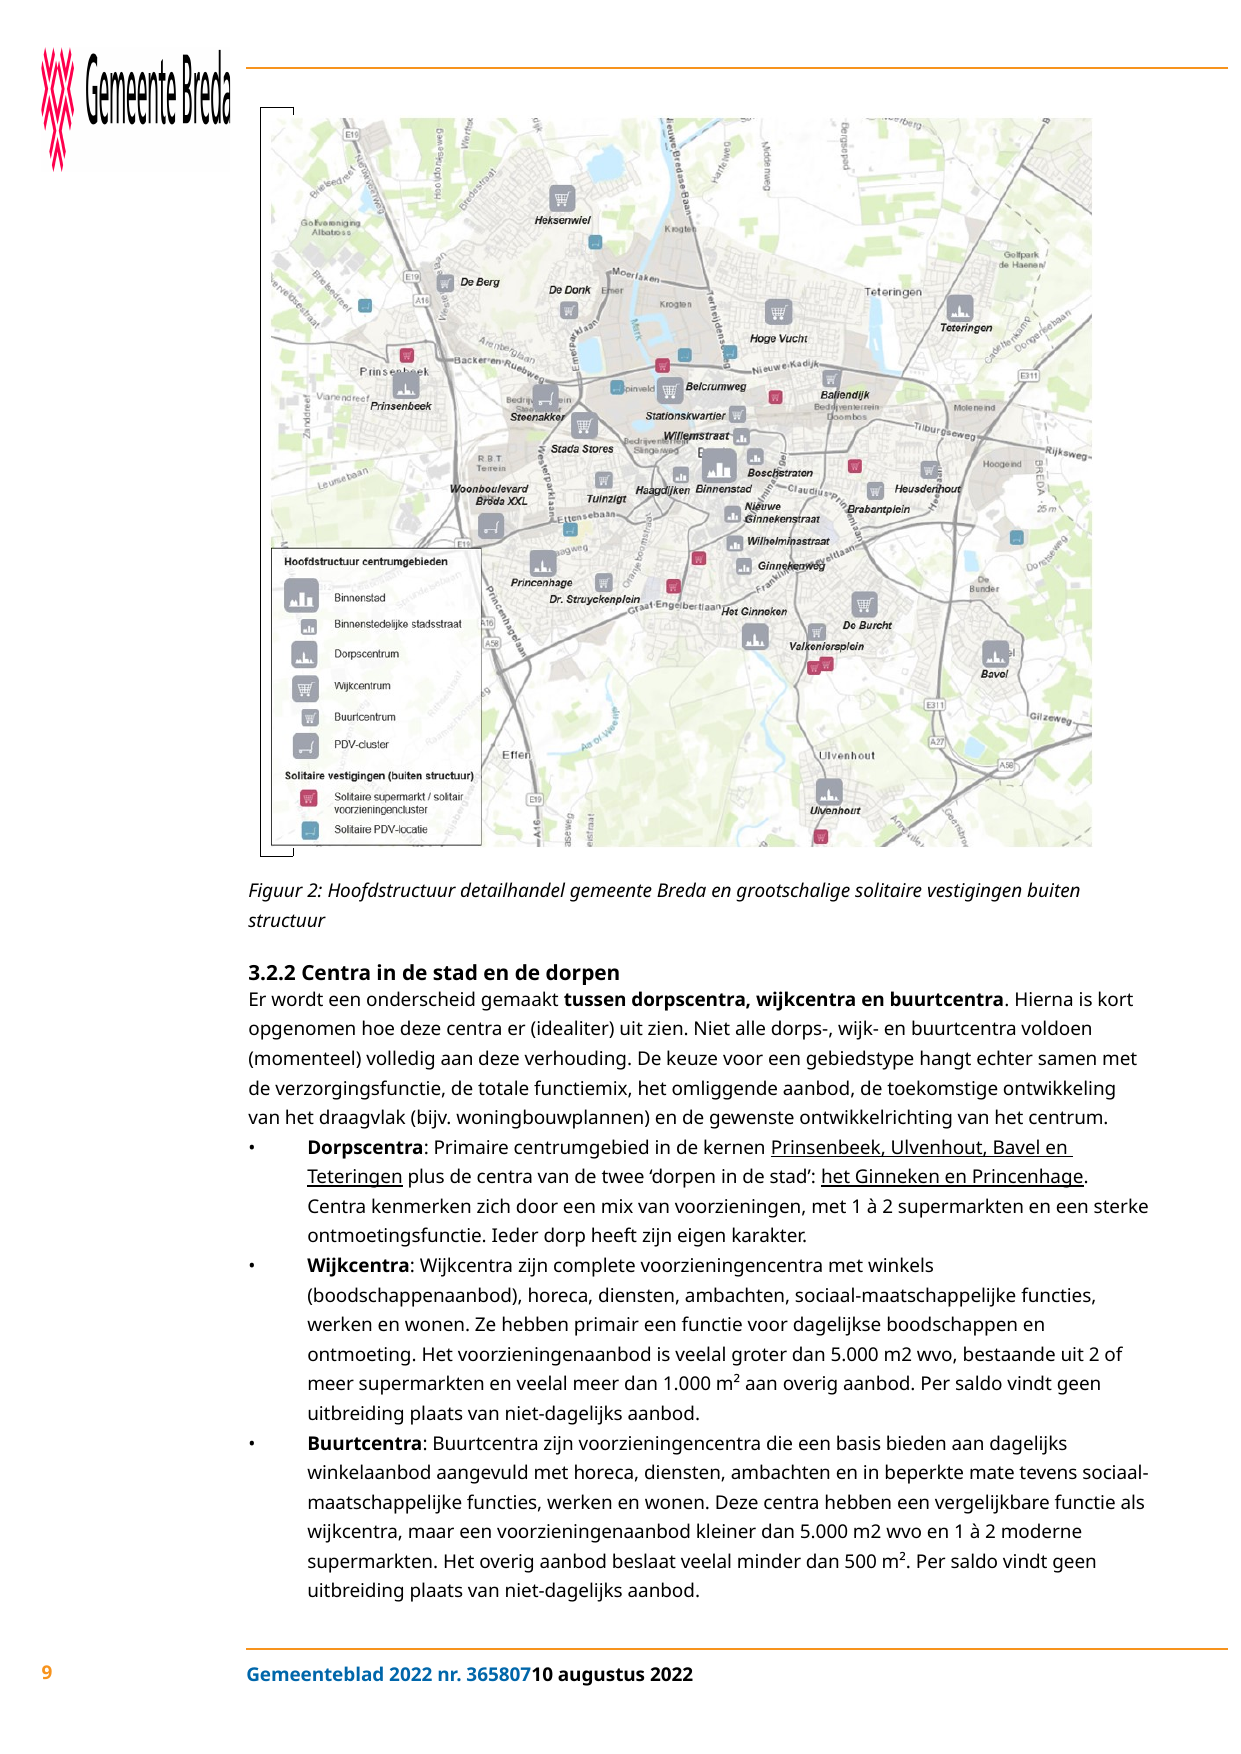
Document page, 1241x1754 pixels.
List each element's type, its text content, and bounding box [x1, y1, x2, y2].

list Dorpscentra: Primaire centrumgebied in de kernen Prinsenbeek, Ulvenhout, Bavel en Teteringen plus de centra van de twee ‘dorpen in de stad’: het Ginneken en Princenhage. Centra kenmerken zich door een mix van voorzieningen, met 1 à 2 supermarkten en een sterke ontmoetingsfunctie. Ieder dorp heeft zijn eigen karakter. [248, 1134, 1152, 1248]
list Buurtcentra: Buurtcentra zijn voorzieningencentra die een basis bieden aan dagelijks winkelaanbod aangevuld met horeca, diensten, ambachten en in beperkte mate tevens sociaal-maatschappelijke functies, werken en wonen. Deze centra hebben een vergelijkbare functie als wijkcentra, maar een voorzieningenaanbod kleiner dan 5.000 m2 wvo en 1 à 2 moderne supermarkten. Het overig aanbod beslaat veelal minder dan 500 m². Per saldo vindt geen uitbreiding plaats van niet-dagelijks aanbod. [248, 1430, 1152, 1603]
picture [268, 115, 1096, 848]
text 3.2.2 Centra in de stad en de dorpen [248, 958, 1152, 986]
text Er wordt een onderscheid gemaakt tussen dorpscentra, wijkcentra en buurtcentra. Hierna is kort opgenomen hoe deze centra er (idealiter) uit zien. Niet alle dorps-, wijk- en buurtcentra voldoen (momenteel) volledig aan deze verhouding. De keuze voor een gebiedstype hangt echter samen met de verzorgingsfunctie, de totale functiemix, het omliggende aanbod, de toekomstige ontwikkeling van het draagvlak (bijv. woningbouwplannen) en de gewenste ontwikkelrichting van het centrum. [248, 986, 1152, 1130]
list Wijkcentra: Wijkcentra zijn complete voorzieningencentra met winkels (boodschappenaanbod), horeca, diensten, ambachten, sociaal-maatschappelijke functies, werken en wonen. Ze hebben primair een functie voor dagelijkse boodschappen en ontmoeting. Het voorzieningenaanbod is veelal groter dan 5.000 m2 wvo, bestaande uit 2 of meer supermarkten en veelal meer dan 1.000 m² aan overig aanbod. Per saldo vindt geen uitbreiding plaats van niet-dagelijks aanbod. [248, 1252, 1152, 1426]
text Figuur 2: Hoofdstructuur detailhandel gemeente Breda en grootschalige solitaire vestigingen buiten structuur [248, 878, 1152, 933]
picture [41, 47, 231, 172]
